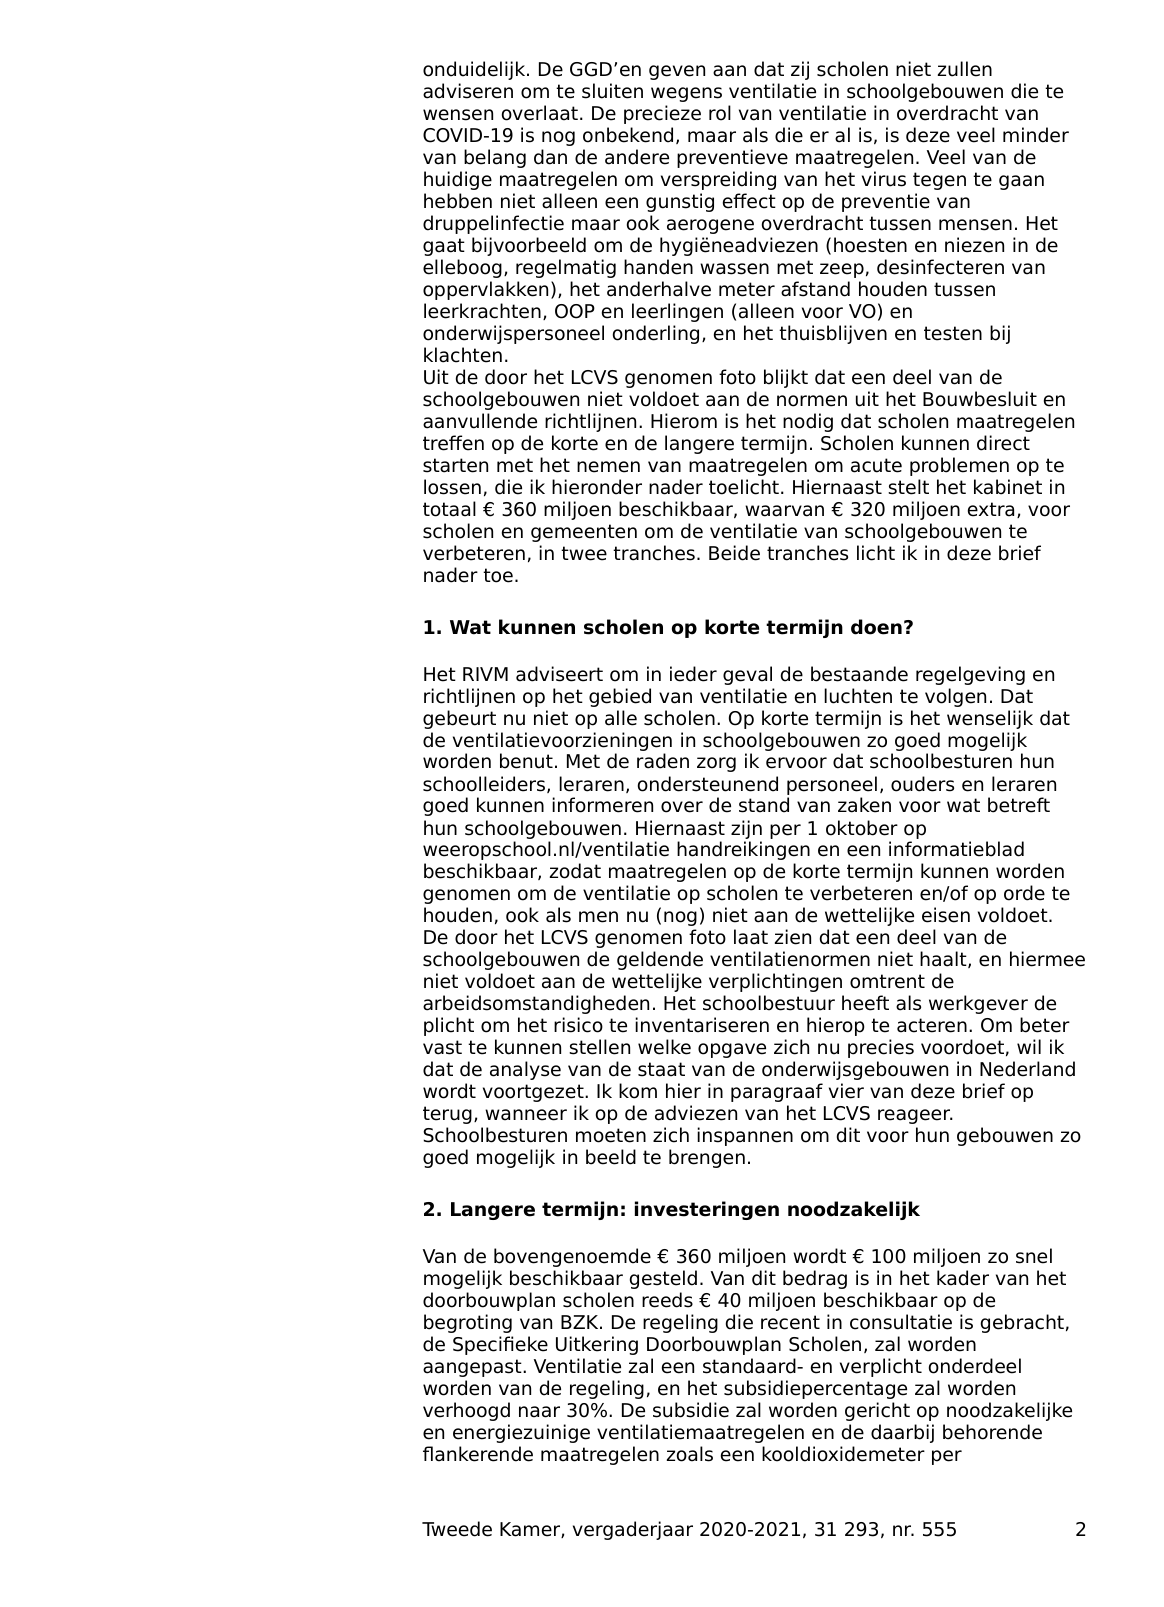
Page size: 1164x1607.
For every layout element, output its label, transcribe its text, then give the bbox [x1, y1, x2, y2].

text Uit de door het LCVS genomen foto blijkt dat een deel van de schoolgebouwen niet voldoet aan de normen uit het Bouwbesluit en aanvullende richtlijnen. Hierom is het nodig dat scholen maatregelen treffen op de korte en de langere termijn. Scholen kunnen direct starten met het nemen van maatregelen om acute problemen op te lossen, die ik hieronder nader toelicht. Hiernaast stelt het kabinet in totaal € 360 miljoen beschikbaar, waarvan € 320 miljoen extra, voor scholen en gemeenten om de ventilatie van schoolgebouwen te verbeteren, in twee tranches. Beide tranches licht ik in deze brief nader toe. [422, 367, 1087, 587]
text onduidelijk. De GGD’en geven aan dat zij scholen niet zullen adviseren om te sluiten wegens ventilatie in schoolgebouwen die te wensen overlaat. De precieze rol van ventilatie in overdracht van COVID-19 is nog onbekend, maar als die er al is, is deze veel minder van belang dan de andere preventieve maatregelen. Veel van de huidige maatregelen om verspreiding van het virus tegen te gaan hebben niet alleen een gunstig effect op de preventie van druppelinfectie maar ook aerogene overdracht tussen mensen. Het gaat bijvoorbeeld om de hygiëneadviezen (hoesten en niezen in de elleboog, regelmatig handen wassen met zeep, desinfecteren van oppervlakken), het anderhalve meter afstand houden tussen leerkrachten, OOP en leerlingen (alleen voor VO) en onderwijspersoneel onderling, en het thuisblijven en testen bij klachten. [422, 59, 1087, 367]
text Het RIVM adviseert om in ieder geval de bestaande regelgeving en richtlijnen op het gebied van ventilatie en luchten te volgen. Dat gebeurt nu niet op alle scholen. Op korte termijn is het wenselijk dat de ventilatievoorzieningen in schoolgebouwen zo goed mogelijk worden benut. Met de raden zorg ik ervoor dat schoolbesturen hun schoolleiders, leraren, ondersteunend personeel, ouders en leraren goed kunnen informeren over de stand van zaken voor wat betreft hun schoolgebouwen. Hiernaast zijn per 1 oktober op weeropschool.nl/ventilatie handreikingen en een informatieblad beschikbaar, zodat maatregelen op de korte termijn kunnen worden genomen om de ventilatie op scholen te verbeteren en/of op orde te houden, ook als men nu (nog) niet aan de wettelijke eisen voldoet. [422, 663, 1087, 927]
subtitle 2. Langere termijn: investeringen noodzakelijk [422, 1199, 1087, 1221]
text Van de bovengenoemde € 360 miljoen wordt € 100 miljoen zo snel mogelijk beschikbaar gesteld. Van dit bedrag is in het kader van het doorbouwplan scholen reeds € 40 miljoen beschikbaar op de begroting van BZK. De regeling die recent in consultatie is gebracht, de Specifieke Uitkering Doorbouwplan Scholen, zal worden aangepast. Ventilatie zal een standaard- en verplicht onderdeel worden van de regeling, en het subsidiepercentage zal worden verhoogd naar 30%. De subsidie zal worden gericht op noodzakelijke en energiezuinige ventilatiemaatregelen en de daarbij behorende flankerende maatregelen zoals een kooldioxidemeter per [422, 1246, 1087, 1466]
subtitle 1. Wat kunnen scholen op korte termijn doen? [422, 617, 1087, 638]
text De door het LCVS genomen foto laat zien dat een deel van de schoolgebouwen de geldende ventilatienormen niet haalt, en hiermee niet voldoet aan de wettelijke verplichtingen omtrent de arbeidsomstandigheden. Het schoolbestuur heeft als werkgever de plicht om het risico te inventariseren en hierop te acteren. Om beter vast te kunnen stellen welke opgave zich nu precies voordoet, wil ik dat de analyse van de staat van de onderwijsgebouwen in Nederland wordt voortgezet. Ik kom hier in paragraaf vier van deze brief op terug, wanneer ik op de adviezen van het LCVS reageer. Schoolbesturen moeten zich inspannen om dit voor hun gebouwen zo goed mogelijk in beeld te brengen. [422, 927, 1087, 1169]
